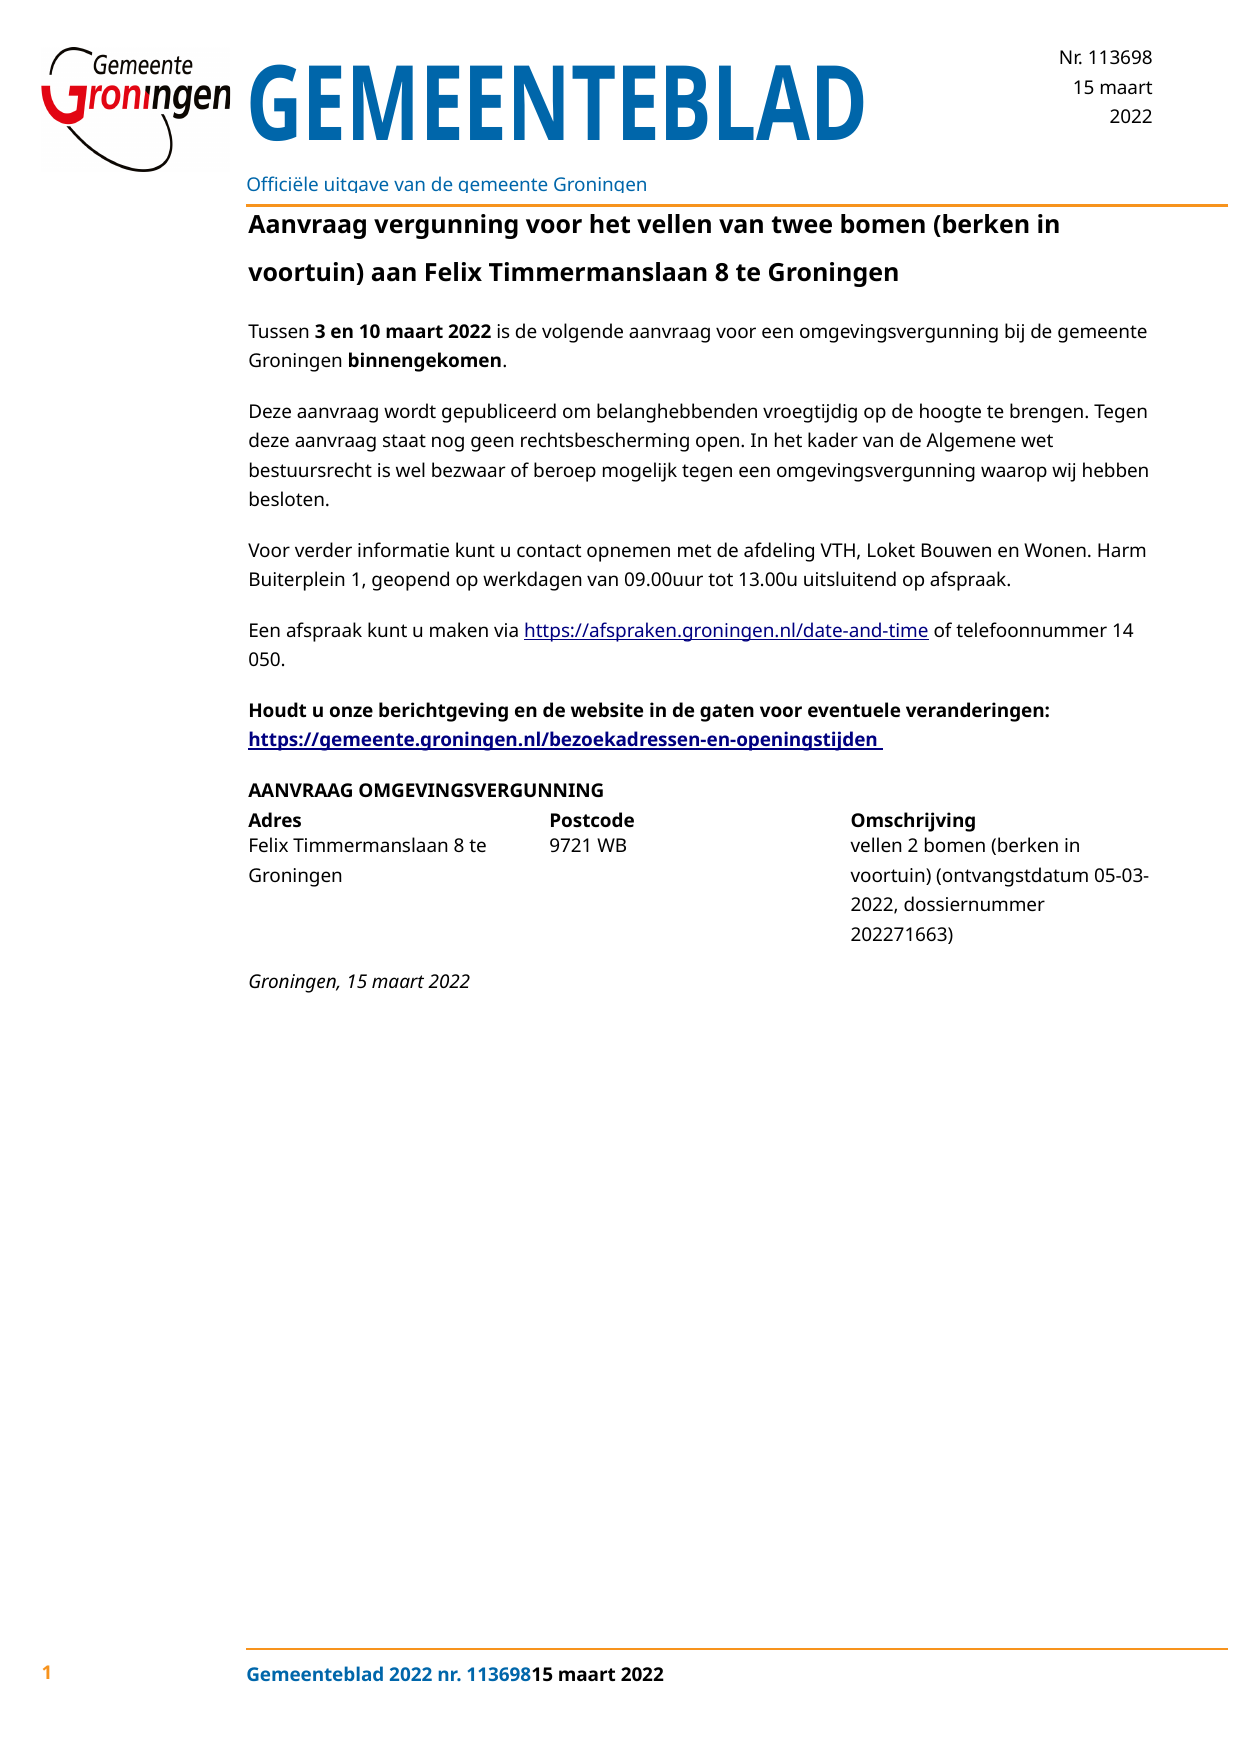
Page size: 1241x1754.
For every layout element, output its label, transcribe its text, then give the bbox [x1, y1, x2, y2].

text AANVRAAG OMGEVINGSVERGUNNING [248, 777, 1152, 803]
table_cell 9721 WB [549, 833, 850, 947]
text Een afspraak kunt u maken via https://afspraken.groningen.nl/date-and-time of telefoonnummer 14 050. [248, 617, 1152, 672]
text Aanvraag vergunning voor het vellen van twee bomen (berken in voortuin) aan Felix Timmermanslaan 8 te Groningen [248, 207, 1152, 288]
table_cell vellen 2 bomen (berken in voortuin) (ontvangstdatum 05-03-2022, dossiernummer 202271663) [850, 833, 1152, 947]
picture [41, 47, 231, 172]
text Houdt u onze berichtgeving en de website in de gaten voor eventuele veranderingen: https://gemeente.groningen.nl/bezoekadressen-en-openingstijden [248, 697, 1152, 752]
text Tussen 3 en 10 maart 2022 is de volgende aanvraag voor een omgevingsvergunning bij de gemeente Groningen binnengekomen. [248, 318, 1152, 373]
table_header Postcode [549, 807, 850, 832]
text Groningen, 15 maart 2022 [248, 968, 1152, 994]
table_header Omschrijving [850, 807, 1152, 832]
text Voor verder informatie kunt u contact opnemen met de afdeling VTH, Loket Bouwen en Wonen. Harm Buiterplein 1, geopend op werkdagen van 09.00uur tot 13.00u uitsluitend op afspraak. [248, 537, 1152, 592]
table_header Adres [248, 807, 549, 832]
text Deze aanvraag wordt gepubliceerd om belanghebbenden vroegtijdig op de hoogte te brengen. Tegen deze aanvraag staat nog geen rechtsbescherming open. In het kader van de Algemene wet bestuursrecht is wel bezwaar of beroep mogelijk tegen een omgevingsvergunning waarop wij hebben besloten. [248, 398, 1152, 512]
table_cell Felix Timmermanslaan 8 te Groningen [248, 833, 549, 947]
